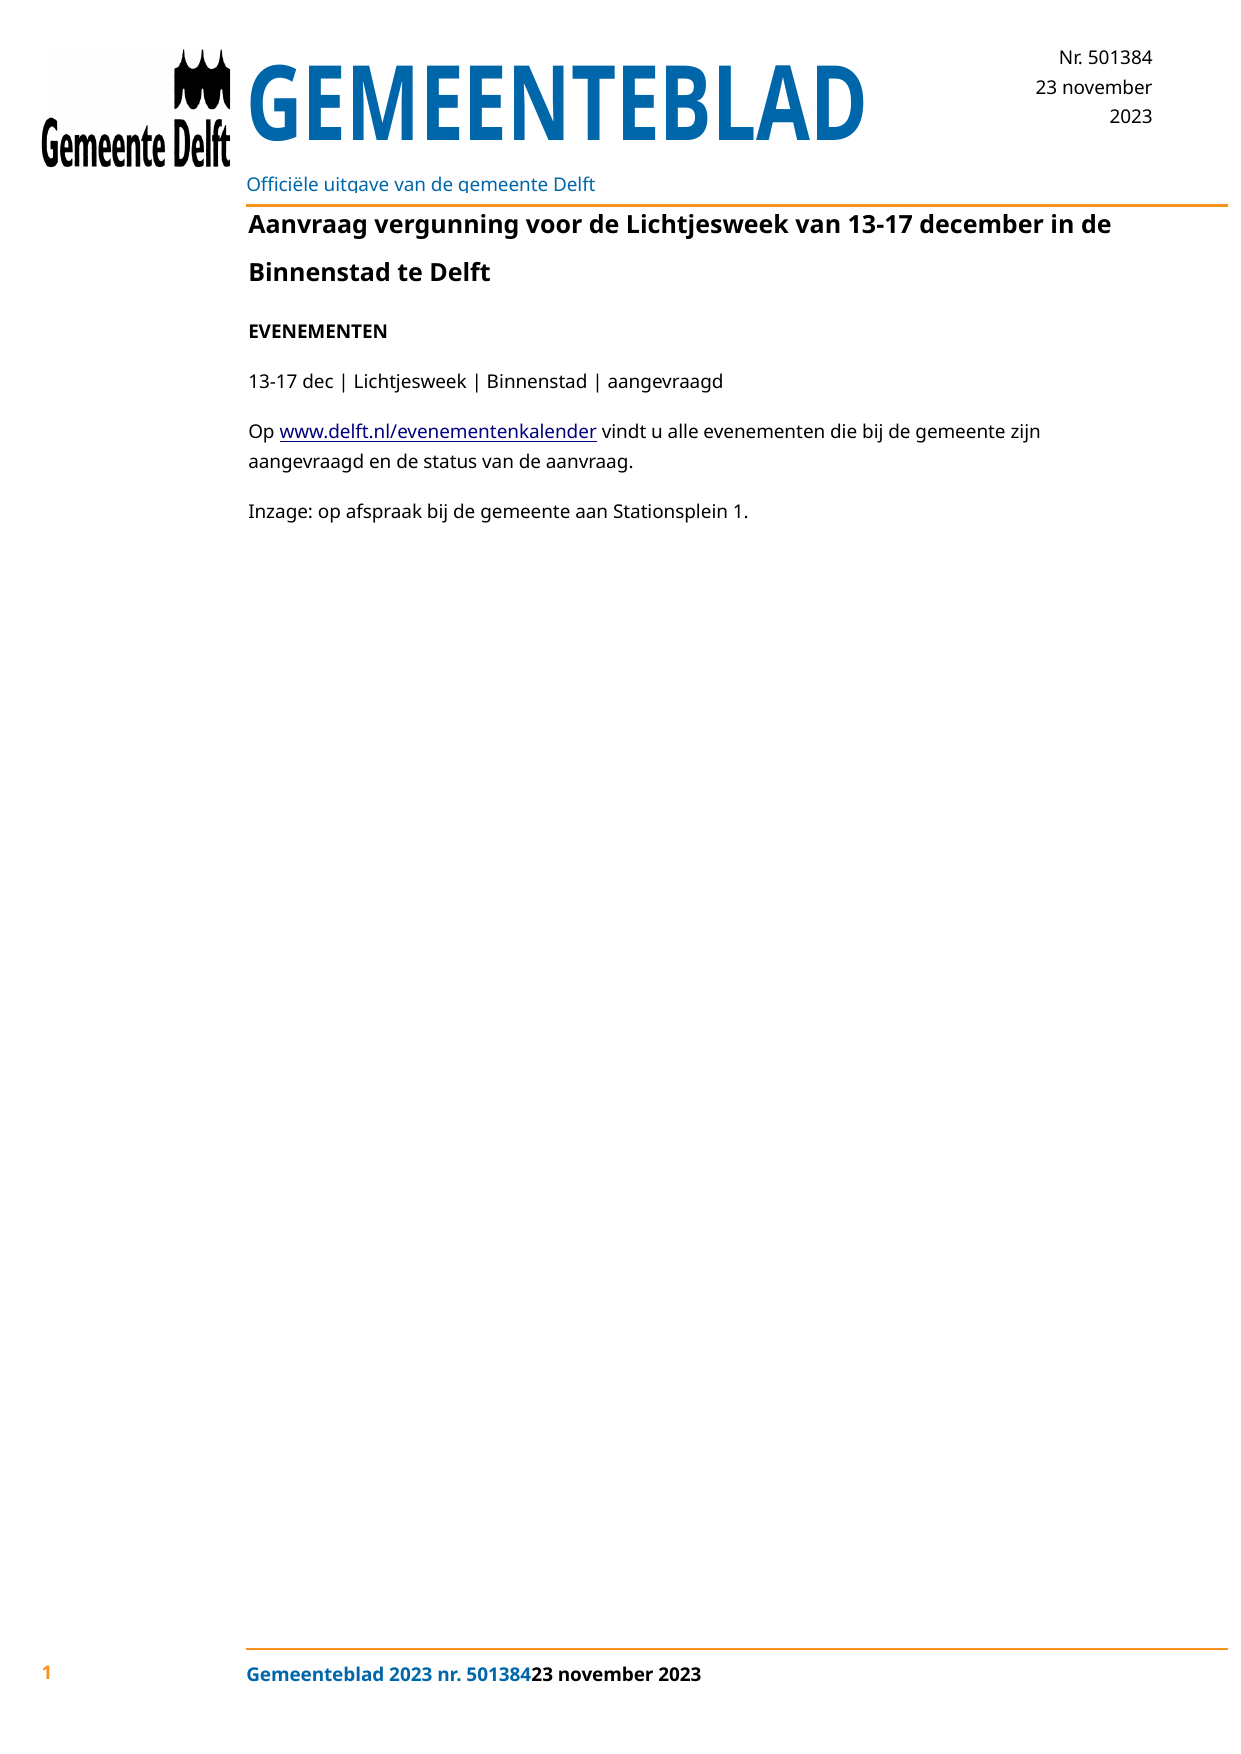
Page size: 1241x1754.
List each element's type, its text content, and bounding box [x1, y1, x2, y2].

picture [41, 47, 231, 172]
text Inzage: op afspraak bij de gemeente aan Stationsplein 1. [248, 499, 1152, 524]
text Op www.delft.nl/evenementenkalender vindt u alle evenementen die bij de gemeente zijn aangevraagd en de status van de aanvraag. [248, 419, 1152, 474]
text Aanvraag vergunning voor de Lichtjesweek van 13-17 december in de Binnenstad te Delft [248, 207, 1152, 288]
text 13-17 dec | Lichtjesweek | Binnenstad | aangevraagd [248, 368, 1152, 394]
text EVENEMENTEN [248, 318, 1152, 344]
